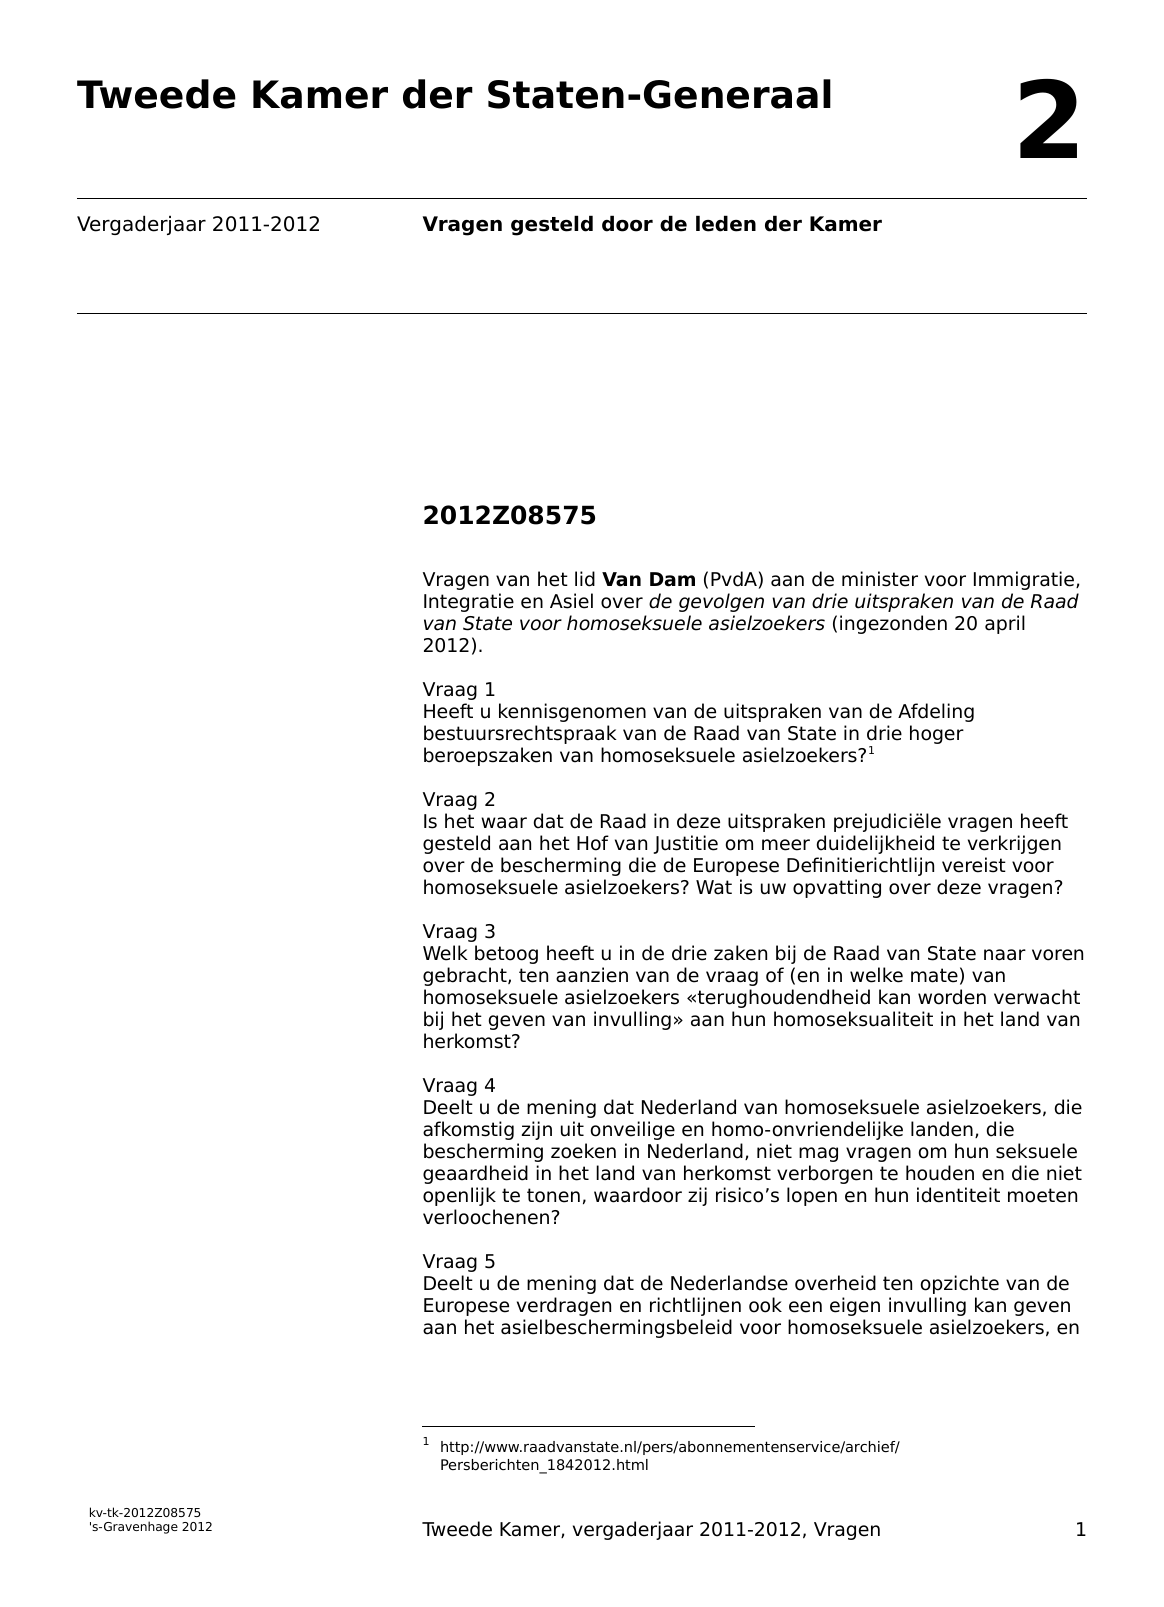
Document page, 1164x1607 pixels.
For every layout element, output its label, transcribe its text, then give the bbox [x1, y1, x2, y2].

text Vraag 1 [422, 679, 1087, 701]
text http://www.raadvanstate.nl/pers/abonnementenservice/archief/Persberichten_1842012.html [422, 1435, 1087, 1474]
text 2012Z08575 [422, 501, 1087, 531]
text Vragen van het lid Van Dam (PvdA) aan de minister voor Immigratie, Integratie en Asiel over de gevolgen van drie uitspraken van de Raad van State voor homoseksuele asielzoekers (ingezonden 20 april 2012). [422, 569, 1087, 657]
text Heeft u kennisgenomen van de uitspraken van de Afdeling bestuursrechtspraak van de Raad van State in drie hoger beroepszaken van homoseksuele asielzoekers? [422, 701, 1087, 767]
text 's-Gravenhage 2012 [88, 1520, 323, 1534]
table_cell Vragen gesteld door de leden der Kamer [422, 199, 1087, 313]
table_header Tweede Kamer der Staten-Generaal [77, 59, 886, 198]
text kv-tk-2012Z08575 [88, 1506, 323, 1520]
text Vraag 3 [422, 921, 1087, 943]
table_header 2 [886, 59, 1087, 198]
text Deelt u de mening dat de Nederlandse overheid ten opzichte van de Europese verdragen en richtlijnen ook een eigen invulling kan geven aan het asielbeschermingsbeleid voor homoseksuele asielzoekers, en [422, 1273, 1087, 1339]
table_cell Vergaderjaar 2011-2012 [77, 199, 422, 313]
text Vraag 5 [422, 1251, 1087, 1273]
text Is het waar dat de Raad in deze uitspraken prejudiciële vragen heeft gesteld aan het Hof van Justitie om meer duidelijkheid te verkrijgen over de bescherming die de Europese Definitierichtlijn vereist voor homoseksuele asielzoekers? Wat is uw opvatting over deze vragen? [422, 811, 1087, 899]
text Welk betoog heeft u in de drie zaken bij de Raad van State naar voren gebracht, ten aanzien van de vraag of (en in welke mate) van homoseksuele asielzoekers «terughoudendheid kan worden verwacht bij het geven van invulling» aan hun homoseksualiteit in het land van herkomst? [422, 943, 1087, 1053]
text Vraag 2 [422, 789, 1087, 811]
text Vraag 4 [422, 1075, 1087, 1097]
text Deelt u de mening dat Nederland van homoseksuele asielzoekers, die afkomstig zijn uit onveilige en homo-onvriendelijke landen, die bescherming zoeken in Nederland, niet mag vragen om hun seksuele geaardheid in het land van herkomst verborgen te houden en die niet openlijk te tonen, waardoor zij risico’s lopen en hun identiteit moeten verloochenen? [422, 1097, 1087, 1229]
